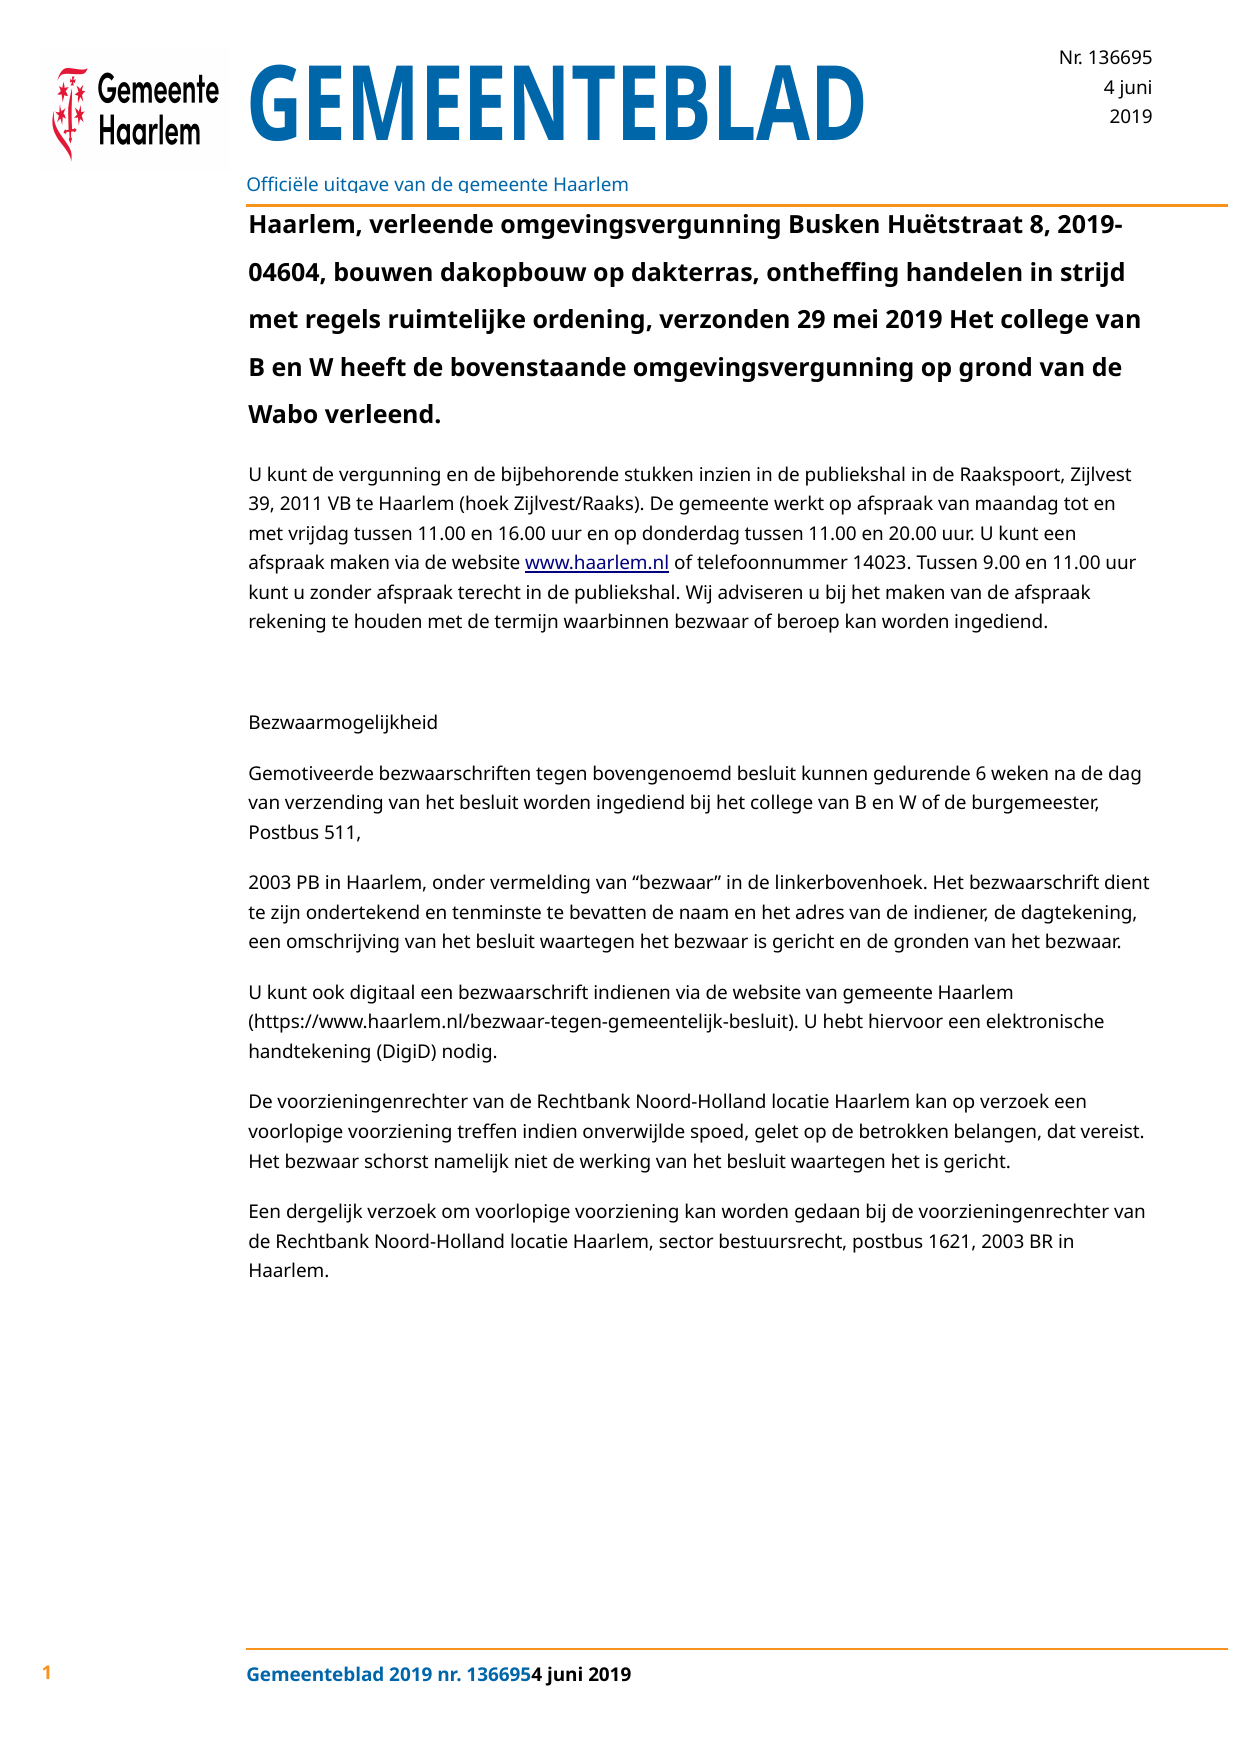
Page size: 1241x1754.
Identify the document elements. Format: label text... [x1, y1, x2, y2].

text Haarlem, verleende omgevingsvergunning Busken Huëtstraat 8, 2019-04604, bouwen dakopbouw op dakterras, ontheffing handelen in strijd met regels ruimtelijke ordening, verzonden 29 mei 2019 Het college van B en W heeft de bovenstaande omgevingsvergunning op grond van de Wabo verleend. [248, 207, 1152, 431]
text 2003 PB in Haarlem, onder vermelding van “bezwaar” in de linkerbovenhoek. Het bezwaarschrift dient te zijn ondertekend en tenminste te bevatten de naam en het adres van de indiener, de dagtekening, een omschrijving van het besluit waartegen het bezwaar is gericht en de gronden van het bezwaar. [248, 869, 1152, 954]
picture [41, 47, 231, 172]
text Gemotiveerde bezwaarschriften tegen bovengenoemd besluit kunnen gedurende 6 weken na de dag van verzending van het besluit worden ingediend bij het college van B en W of de burgemeester, Postbus 511, [248, 760, 1152, 845]
text U kunt de vergunning en de bijbehorende stukken inzien in de publiekshal in de Raakspoort, Zijlvest 39, 2011 VB te Haarlem (hoek Zijlvest/Raaks). De gemeente werkt op afspraak van maandag tot en met vrijdag tussen 11.00 en 16.00 uur en op donderdag tussen 11.00 en 20.00 uur. U kunt een afspraak maken via de website www.haarlem.nl of telefoonnummer 14023. Tussen 9.00 en 11.00 uur kunt u zonder afspraak terecht in de publiekshal. Wij adviseren u bij het maken van de afspraak rekening te houden met de termijn waarbinnen bezwaar of beroep kan worden ingediend. [248, 461, 1152, 634]
text Een dergelijk verzoek om voorlopige voorziening kan worden gedaan bij de voorzieningenrechter van de Rechtbank Noord-Holland locatie Haarlem, sector bestuursrecht, postbus 1621, 2003 BR in Haarlem. [248, 1198, 1152, 1283]
text U kunt ook digitaal een bezwaarschrift indienen via de website van gemeente Haarlem (https://www.haarlem.nl/bezwaar-tegen-gemeentelijk-besluit). U hebt hiervoor een elektronische handtekening (DigiD) nodig. [248, 979, 1152, 1064]
text De voorzieningenrechter van de Rechtbank Noord-Holland locatie Haarlem kan op verzoek een voorlopige voorziening treffen indien onverwijlde spoed, gelet op de betrokken belangen, dat vereist. Het bezwaar schorst namelijk niet de werking van het besluit waartegen het is gericht. [248, 1089, 1152, 1173]
text Bezwaarmogelijkheid [248, 709, 1152, 735]
